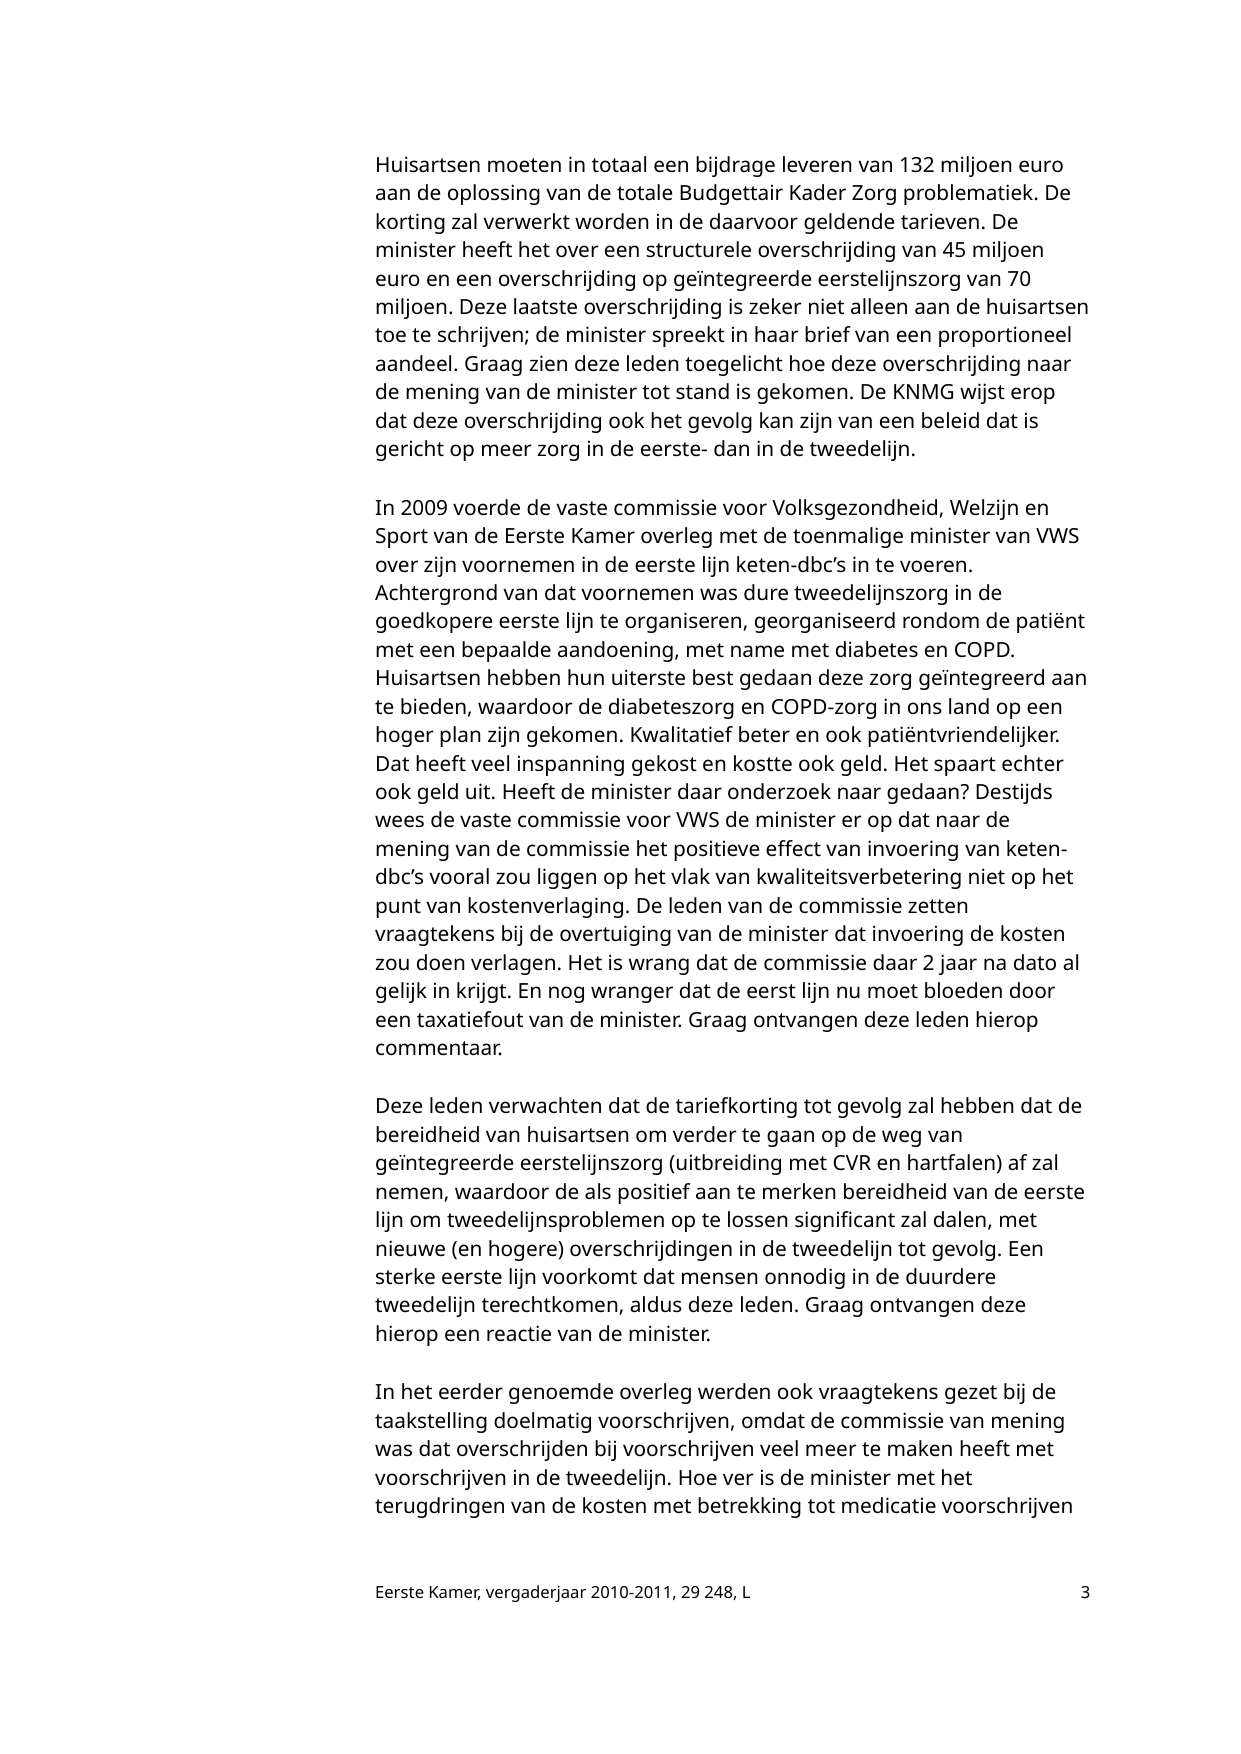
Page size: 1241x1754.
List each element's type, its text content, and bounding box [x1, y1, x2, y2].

text Deze leden verwachten dat de tariefkorting tot gevolg zal hebben dat de bereidheid van huisartsen om verder te gaan op de weg van geïntegreerde eerstelijnszorg (uitbreiding met CVR en hartfalen) af zal nemen, waardoor de als positief aan te merken bereidheid van de eerste lijn om tweedelijnsproblemen op te lossen significant zal dalen, met nieuwe (en hogere) overschrijdingen in de tweedelijn tot gevolg. Een sterke eerste lijn voorkomt dat mensen onnodig in de duurdere tweedelijn terechtkomen, aldus deze leden. Graag ontvangen deze hierop een reactie van de minister. [375, 1092, 1090, 1347]
text Huisartsen moeten in totaal een bijdrage leveren van 132 miljoen euro aan de oplossing van de totale Budgettair Kader Zorg problematiek. De korting zal verwerkt worden in de daarvoor geldende tarieven. De minister heeft het over een structurele overschrijding van 45 miljoen euro en een overschrijding op geïntegreerde eerstelijnszorg van 70 miljoen. Deze laatste overschrijding is zeker niet alleen aan de huisartsen toe te schrijven; de minister spreekt in haar brief van een proportioneel aandeel. Graag zien deze leden toegelicht hoe deze overschrijding naar de mening van de minister tot stand is gekomen. De KNMG wijst erop dat deze overschrijding ook het gevolg kan zijn van een beleid dat is gericht op meer zorg in de eerste- dan in de tweedelijn. [375, 150, 1090, 463]
text In het eerder genoemde overleg werden ook vraagtekens gezet bij de taakstelling doelmatig voorschrijven, omdat de commissie van mening was dat overschrijden bij voorschrijven veel meer te maken heeft met voorschrijven in de tweedelijn. Hoe ver is de minister met het terugdringen van de kosten met betrekking tot medicatie voorschrijven [375, 1377, 1090, 1520]
text In 2009 voerde de vaste commissie voor Volksgezondheid, Welzijn en Sport van de Eerste Kamer overleg met de toenmalige minister van VWS over zijn voornemen in de eerste lijn keten-dbc’s in te voeren. Achtergrond van dat voornemen was dure tweedelijnszorg in de goedkopere eerste lijn te organiseren, georganiseerd rondom de patiënt met een bepaalde aandoening, met name met diabetes en COPD. Huisartsen hebben hun uiterste best gedaan deze zorg geïntegreerd aan te bieden, waardoor de diabeteszorg en COPD-zorg in ons land op een hoger plan zijn gekomen. Kwalitatief beter en ook patiëntvriendelijker. Dat heeft veel inspanning gekost en kostte ook geld. Het spaart echter ook geld uit. Heeft de minister daar onderzoek naar gedaan? Destijds wees de vaste commissie voor VWS de minister er op dat naar de mening van de commissie het positieve effect van invoering van keten-dbc’s vooral zou liggen op het vlak van kwaliteitsverbetering niet op het punt van kostenverlaging. De leden van de commissie zetten vraagtekens bij de overtuiging van de minister dat invoering de kosten zou doen verlagen. Het is wrang dat de commissie daar 2 jaar na dato al gelijk in krijgt. En nog wranger dat de eerst lijn nu moet bloeden door een taxatiefout van de minister. Graag ontvangen deze leden hierop commentaar. [375, 493, 1090, 1062]
